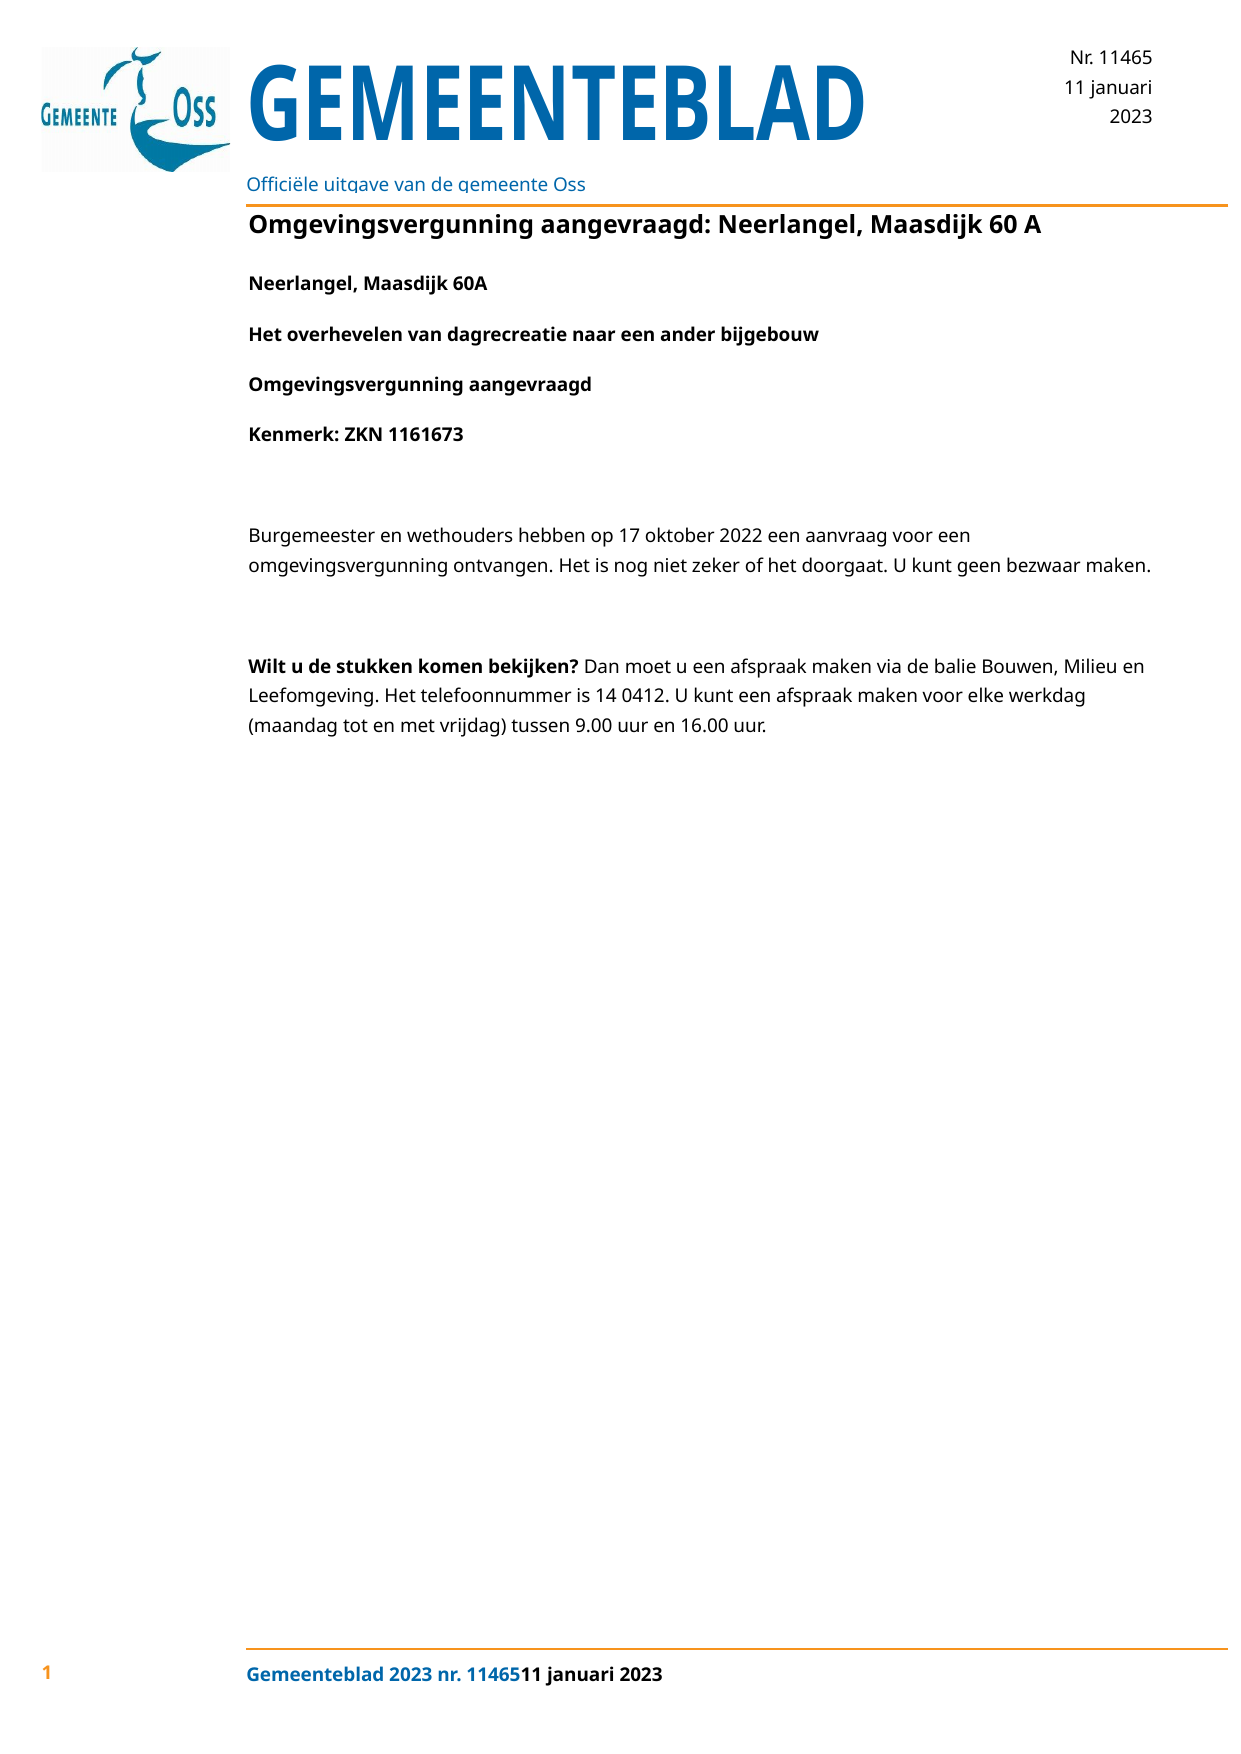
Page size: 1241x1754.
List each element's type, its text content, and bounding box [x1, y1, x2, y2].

text Burgemeester en wethouders hebben op 17 oktober 2022 een aanvraag voor een omgevingsvergunning ontvangen. Het is nog niet zeker of het doorgaat. U kunt geen bezwaar maken. [248, 522, 1152, 578]
text Kenmerk: ZKN 1161673 [248, 422, 1152, 447]
text Neerlangel, Maasdijk 60A [248, 270, 1152, 296]
picture [41, 47, 231, 172]
text Het overhevelen van dagrecreatie naar een ander bijgebouw [248, 321, 1152, 346]
text Wilt u de stukken komen bekijken? Dan moet u een afspraak maken via de balie Bouwen, Milieu en Leefomgeving. Het telefoonnummer is 14 0412. U kunt een afspraak maken voor elke werkdag (maandag tot en met vrijdag) tussen 9.00 uur en 16.00 uur. [248, 653, 1152, 738]
text Omgevingsvergunning aangevraagd: Neerlangel, Maasdijk 60 A [248, 207, 1152, 241]
text Omgevingsvergunning aangevraagd [248, 371, 1152, 397]
